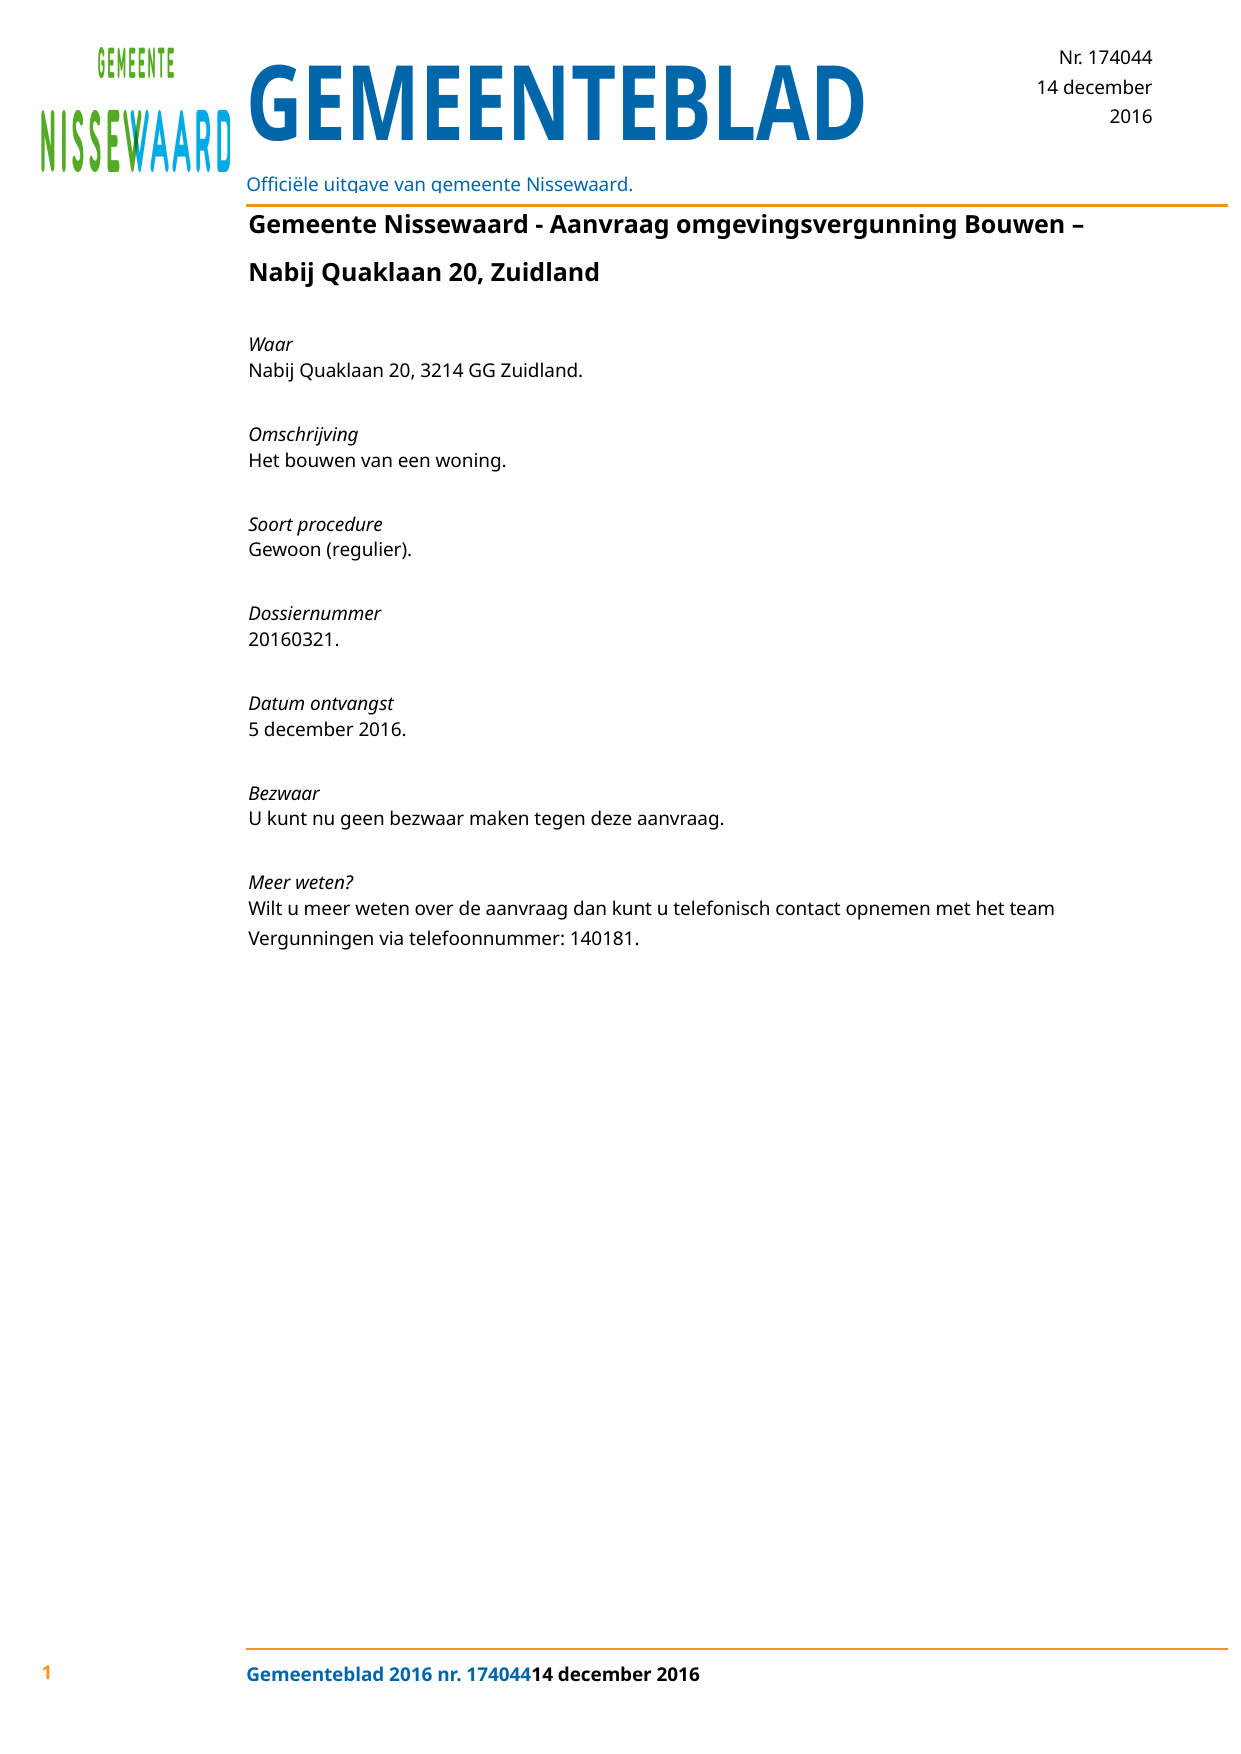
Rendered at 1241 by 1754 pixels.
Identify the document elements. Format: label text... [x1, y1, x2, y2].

text Datum ontvangst [248, 690, 1152, 716]
picture [200, 151, 206, 172]
text Het bouwen van een woning. [248, 447, 1152, 473]
text Soort procedure [248, 511, 1152, 537]
picture [41, 47, 231, 172]
picture [201, 122, 206, 138]
text Meer weten? [248, 869, 1152, 895]
text Wilt u meer weten over de aanvraag dan kunt u telefonisch contact opnemen met het team Vergunningen via telefoonnummer: 140181. [248, 895, 1152, 951]
text Gemeente Nissewaard - Aanvraag omgevingsvergunning Bouwen – Nabij Quaklaan 20, Zuidland [248, 207, 1152, 288]
picture [222, 122, 227, 160]
text Omschrijving [248, 421, 1152, 447]
picture [176, 157, 187, 172]
text 5 december 2016. [248, 716, 1152, 742]
text Gewoon (regulier). [248, 537, 1152, 562]
text Bezwaar [248, 780, 1152, 806]
text Dossiernummer [248, 601, 1152, 626]
text Nabij Quaklaan 20, 3214 GG Zuidland. [248, 357, 1152, 383]
text 20160321. [248, 626, 1152, 652]
text U kunt nu geen bezwaar maken tegen deze aanvraag. [248, 806, 1152, 831]
picture [154, 157, 165, 172]
text Waar [248, 331, 1152, 357]
